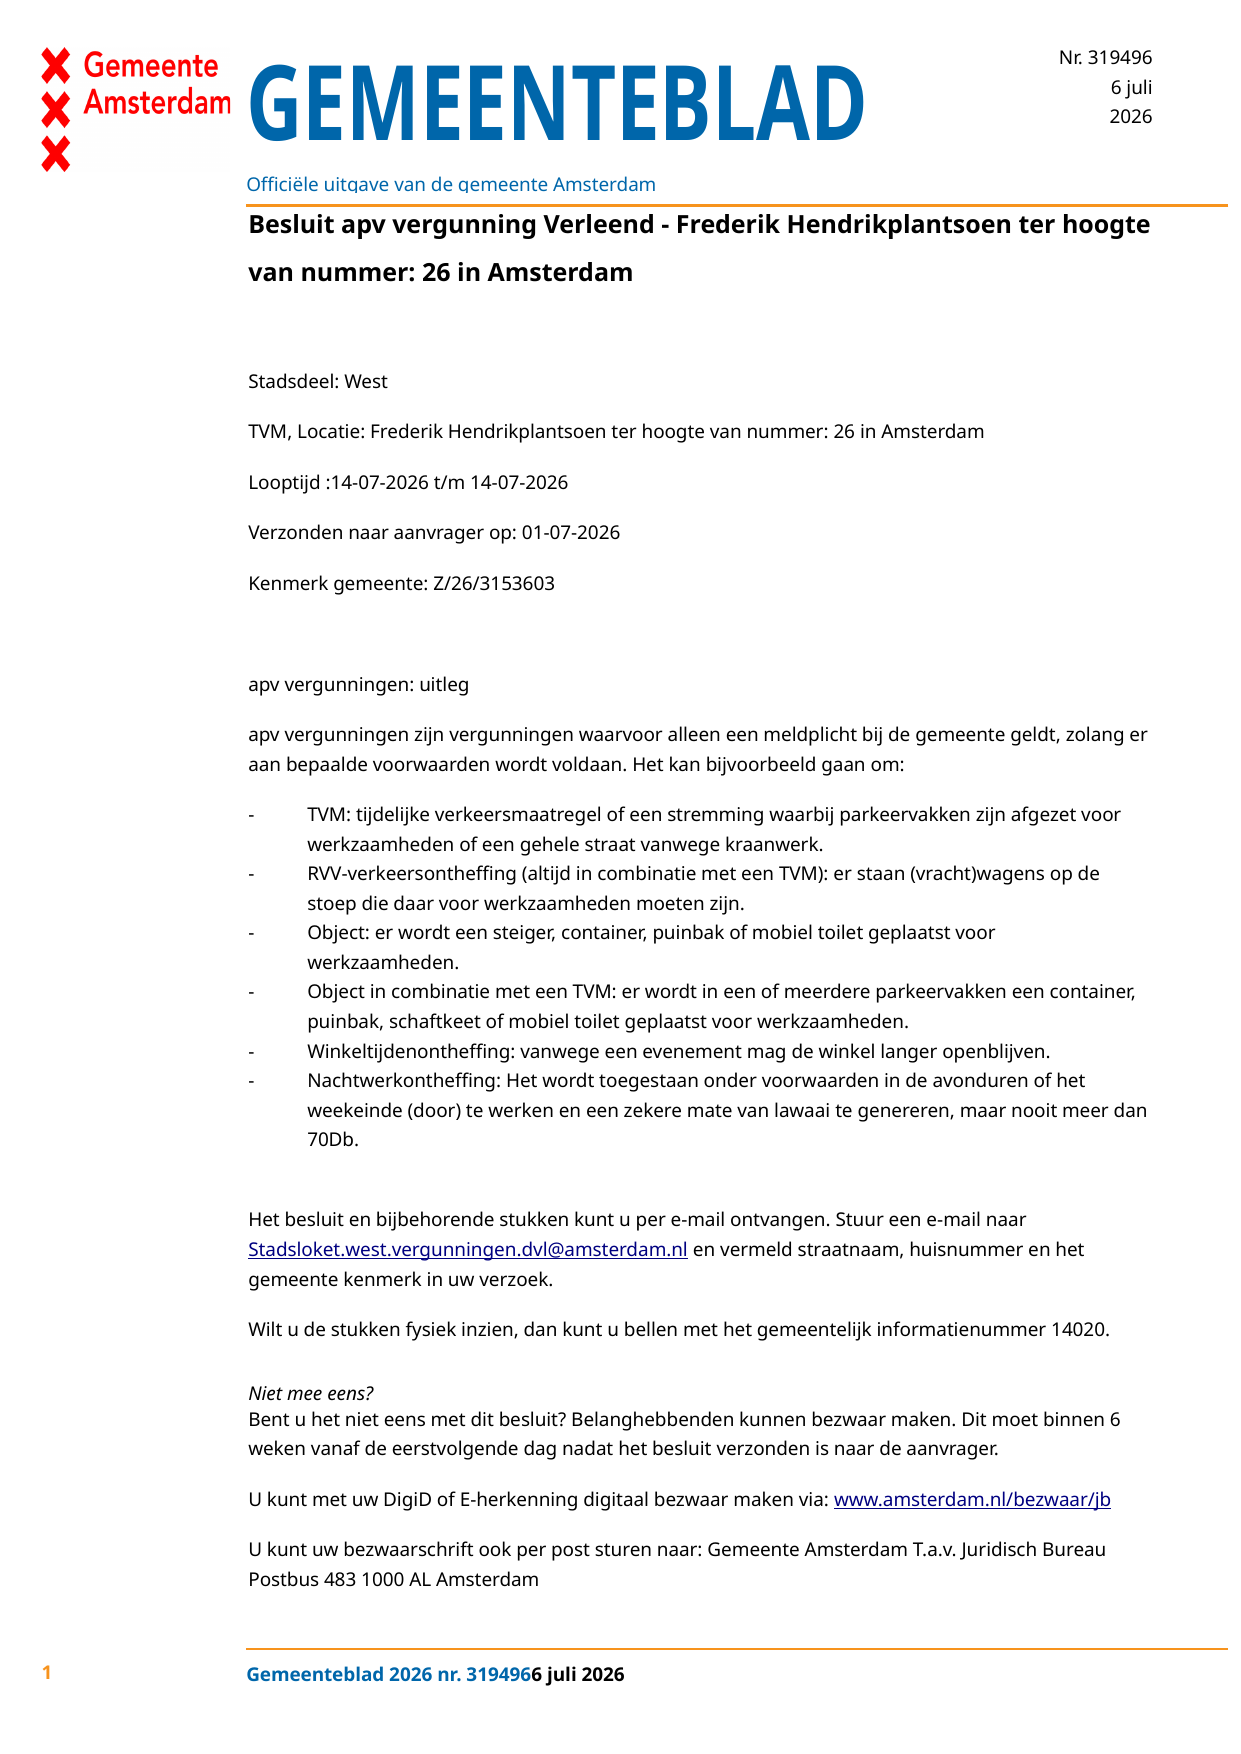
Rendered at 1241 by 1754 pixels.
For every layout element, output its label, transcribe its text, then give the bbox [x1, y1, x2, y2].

list Nachtwerkontheffing: Het wordt toegestaan onder voorwaarden in de avonduren of het weekeinde (door) te werken en een zekere mate van lawaai te genereren, maar nooit meer dan 70Db. [248, 1067, 1152, 1152]
text Stadsdeel: West [248, 368, 1152, 394]
picture [41, 47, 231, 172]
list RVV-verkeersontheffing (altijd in combinatie met een TVM): er staan (vracht)wagens op de stoep die daar voor werkzaamheden moeten zijn. [248, 860, 1152, 916]
text U kunt met uw DigiD of E-herkenning digitaal bezwaar maken via: www.amsterdam.nl/bezwaar/jb [248, 1486, 1152, 1512]
list Object in combinatie met een TVM: er wordt in een of meerdere parkeervakken een container, puinbak, schaftkeet of mobiel toilet geplaatst voor werkzaamheden. [248, 979, 1152, 1034]
text apv vergunningen zijn vergunningen waarvoor alleen een meldplicht bij de gemeente geldt, zolang er aan bepaalde voorwaarden wordt voldaan. Het kan bijvoorbeeld gaan om: [248, 721, 1152, 777]
text Kenmerk gemeente: Z/26/3153603 [248, 570, 1152, 596]
text apv vergunningen: uitleg [248, 671, 1152, 697]
text U kunt uw bezwaarschrift ook per post sturen naar: Gemeente Amsterdam T.a.v. Juridisch Bureau Postbus 483 1000 AL Amsterdam [248, 1536, 1152, 1592]
list Object: er wordt een steiger, container, puinbak of mobiel toilet geplaatst voor werkzaamheden. [248, 919, 1152, 975]
text Looptijd :14-07-2026 t/m 14-07-2026 [248, 469, 1152, 495]
text Bent u het niet eens met dit besluit? Belanghebbenden kunnen bezwaar maken. Dit moet binnen 6 weken vanaf de eerstvolgende dag nadat het besluit verzonden is naar de aanvrager. [248, 1406, 1152, 1461]
text Niet mee eens? [248, 1380, 1152, 1406]
text Wilt u de stukken fysiek inzien, dan kunt u bellen met het gemeentelijk informatienummer 14020. [248, 1316, 1152, 1342]
text Het besluit en bijbehorende stukken kunt u per e-mail ontvangen. Stuur een e-mail naar Stadsloket.west.vergunningen.dvl@amsterdam.nl en vermeld straatnaam, huisnummer en het gemeente kenmerk in uw verzoek. [248, 1207, 1152, 1292]
text Verzonden naar aanvrager op: 01-07-2026 [248, 519, 1152, 545]
list Winkeltijdenontheffing: vanwege een evenement mag de winkel langer openblijven. [248, 1038, 1152, 1064]
list TVM: tijdelijke verkeersmaatregel of een stremming waarbij parkeervakken zijn afgezet voor werkzaamheden of een gehele straat vanwege kraanwerk. [248, 801, 1152, 857]
text TVM, Locatie: Frederik Hendrikplantsoen ter hoogte van nummer: 26 in Amsterdam [248, 419, 1152, 444]
text Besluit apv vergunning Verleend - Frederik Hendrikplantsoen ter hoogte van nummer: 26 in Amsterdam [248, 207, 1152, 288]
